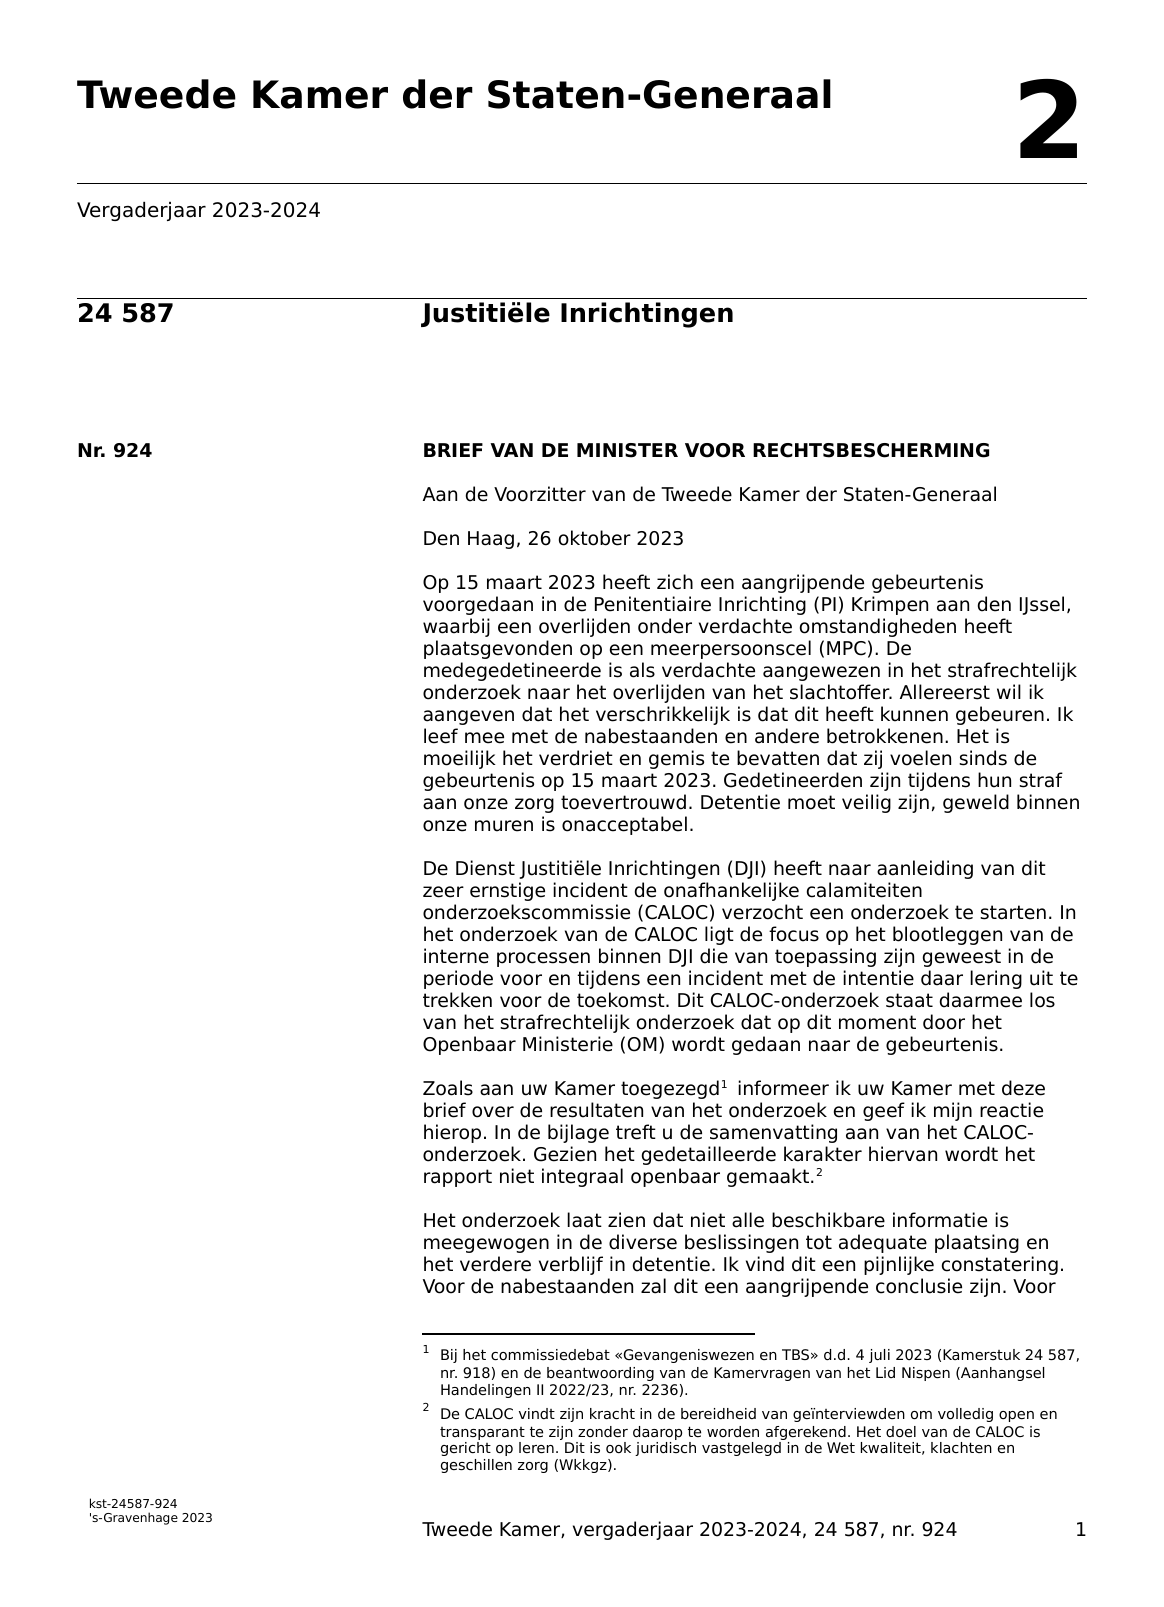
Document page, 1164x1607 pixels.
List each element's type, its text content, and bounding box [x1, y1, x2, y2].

table_header 2 [886, 59, 1087, 183]
text Zoals aan uw Kamer toegezegd informeer ik uw Kamer met deze brief over de resultaten van het onderzoek en geef ik mijn reactie hierop. In de bijlage treft u de samenvatting aan van het CALOC-onderzoek. Gezien het gedetailleerde karakter hiervan wordt het rapport niet integraal openbaar gemaakt. [422, 1078, 1087, 1188]
text De Dienst Justitiële Inrichtingen (DJI) heeft naar aanleiding van dit zeer ernstige incident de onafhankelijke calamiteiten onderzoekscommissie (CALOC) verzocht een onderzoek te starten. In het onderzoek van de CALOC ligt de focus op het blootleggen van de interne processen binnen DJI die van toepassing zijn geweest in de periode voor en tijdens een incident met de intentie daar lering uit te trekken voor de toekomst. Dit CALOC-onderzoek staat daarmee los van het strafrechtelijk onderzoek dat op dit moment door het Openbaar Ministerie (OM) wordt gedaan naar de gebeurtenis. [422, 858, 1087, 1056]
text kst-24587-924 [88, 1497, 323, 1511]
subtitle 24 587 Justitiële Inrichtingen [77, 299, 1087, 329]
text Aan de Voorzitter van de Tweede Kamer der Staten-Generaal [422, 484, 1087, 506]
text Bij het commissiedebat «Gevangeniswezen en TBS» d.d. 4 juli 2023 (Kamerstuk 24 587, nr. 918) en de beantwoording van de Kamervragen van het Lid Nispen (Aanhangsel Handelingen II 2022/23, nr. 2236). [422, 1343, 1087, 1399]
table_header Tweede Kamer der Staten-Generaal [77, 59, 886, 183]
text De CALOC vindt zijn kracht in de bereidheid van geïnterviewden om volledig open en transparant te zijn zonder daarop te worden afgerekend. Het doel van de CALOC is gericht op leren. Dit is ook juridisch vastgelegd in de Wet kwaliteit, klachten en geschillen zorg (Wkkgz). [422, 1402, 1087, 1474]
text Het onderzoek laat zien dat niet alle beschikbare informatie is meegewogen in de diverse beslissingen tot adequate plaatsing en het verdere verblijf in detentie. Ik vind dit een pijnlijke constatering. Voor de nabestaanden zal dit een aangrijpende conclusie zijn. Voor [422, 1210, 1087, 1298]
text Den Haag, 26 oktober 2023 [422, 528, 1087, 550]
table_cell Vergaderjaar 2023-2024 [77, 184, 1087, 298]
text Op 15 maart 2023 heeft zich een aangrijpende gebeurtenis voorgedaan in de Penitentiaire Inrichting (PI) Krimpen aan den IJssel, waarbij een overlijden onder verdachte omstandigheden heeft plaatsgevonden op een meerpersoonscel (MPC). De medegedetineerde is als verdachte aangewezen in het strafrechtelijk onderzoek naar het overlijden van het slachtoffer. Allereerst wil ik aangeven dat het verschrikkelijk is dat dit heeft kunnen gebeuren. Ik leef mee met de nabestaanden en andere betrokkenen. Het is moeilijk het verdriet en gemis te bevatten dat zij voelen sinds de gebeurtenis op 15 maart 2023. Gedetineerden zijn tijdens hun straf aan onze zorg toevertrouwd. Detentie moet veilig zijn, geweld binnen onze muren is onacceptabel. [422, 572, 1087, 836]
text 's-Gravenhage 2023 [88, 1511, 323, 1525]
subtitle Nr. 924 BRIEF VAN DE MINISTER VOOR RECHTSBESCHERMING [77, 440, 1087, 462]
